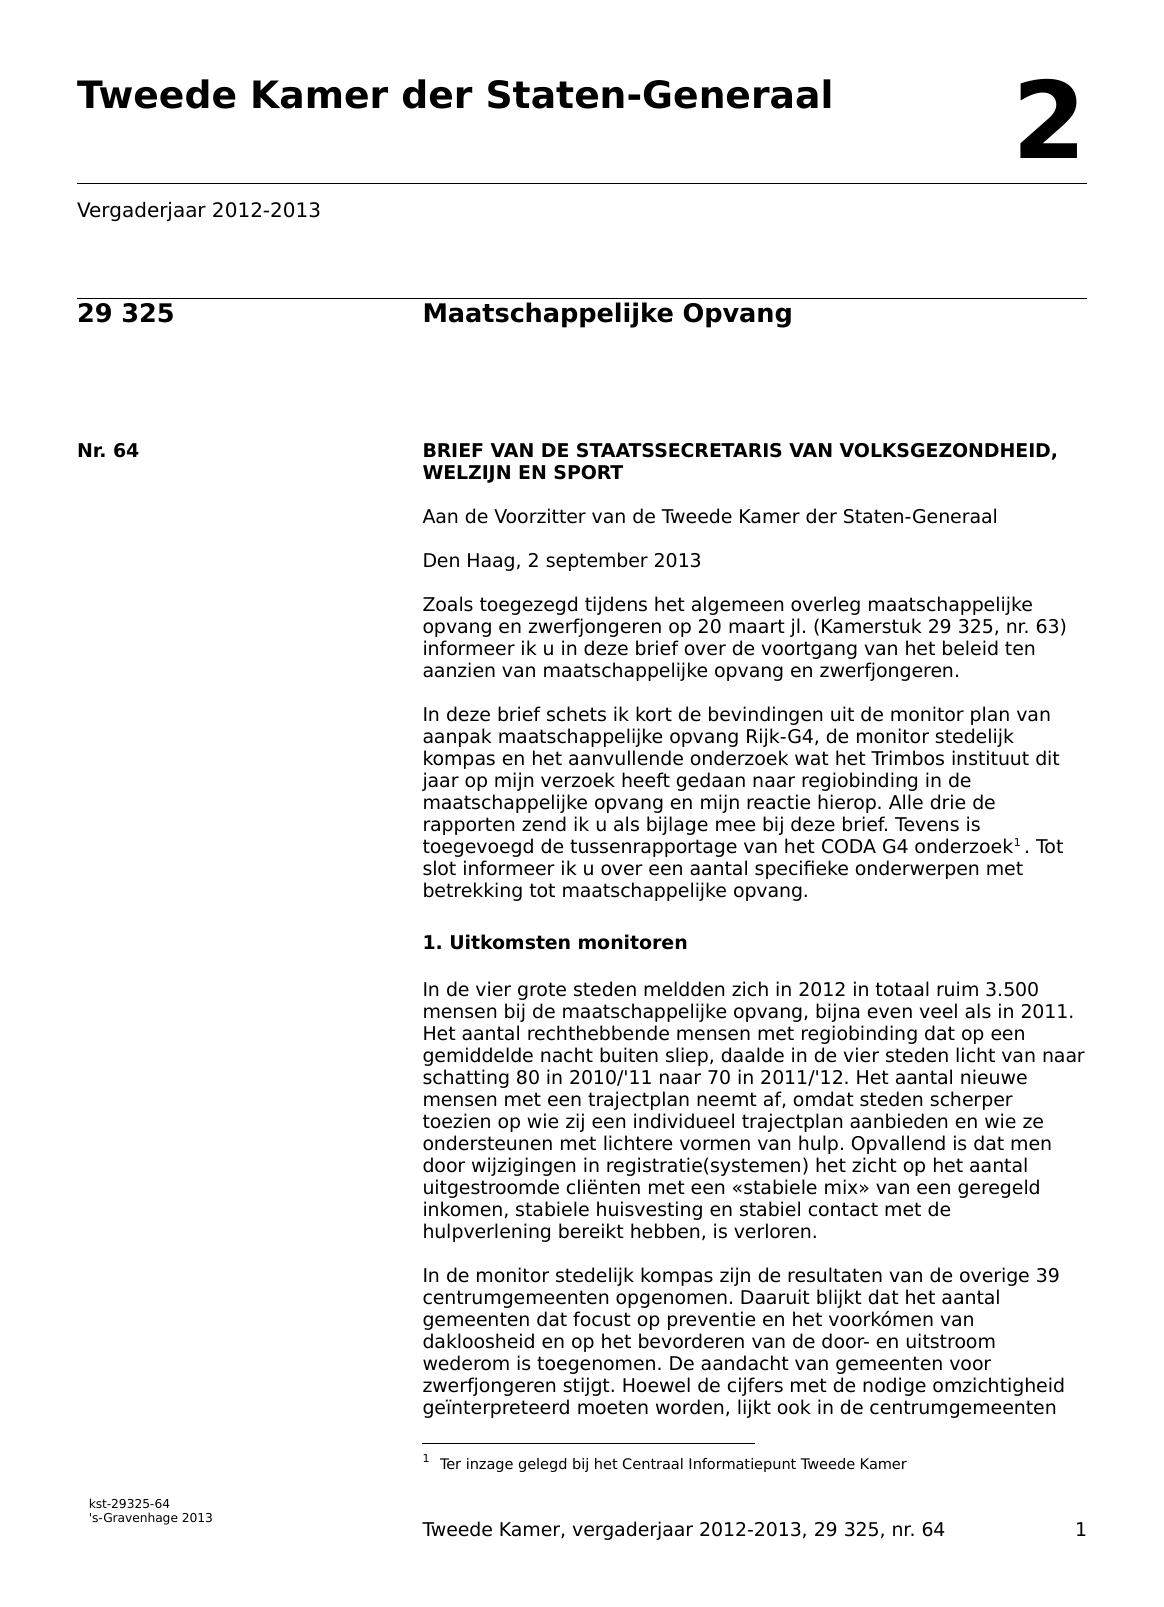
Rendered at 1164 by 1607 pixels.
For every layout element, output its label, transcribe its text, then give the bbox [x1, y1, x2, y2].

text 's-Gravenhage 2013 [88, 1511, 323, 1525]
subtitle 1. Uitkomsten monitoren [422, 932, 1087, 954]
subtitle 29 325 Maatschappelijke Opvang [77, 299, 1087, 329]
text In de monitor stedelijk kompas zijn de resultaten van de overige 39 centrumgemeenten opgenomen. Daaruit blijkt dat het aantal gemeenten dat focust op preventie en het voorkómen van dakloosheid en op het bevorderen van de door- en uitstroom wederom is toegenomen. De aandacht van gemeenten voor zwerfjongeren stijgt. Hoewel de cijfers met de nodige omzichtigheid geïnterpreteerd moeten worden, lijkt ook in de centrumgemeenten [422, 1265, 1087, 1419]
text Aan de Voorzitter van de Tweede Kamer der Staten-Generaal [422, 506, 1087, 528]
text kst-29325-64 [88, 1497, 323, 1511]
text Den Haag, 2 september 2013 [422, 550, 1087, 572]
subtitle Nr. 64 BRIEF VAN DE STAATSSECRETARIS VAN VOLKSGEZONDHEID, WELZIJN EN SPORT [77, 440, 1087, 484]
table_header 2 [886, 59, 1087, 183]
text In deze brief schets ik kort de bevindingen uit de monitor plan van aanpak maatschappelijke opvang Rijk-G4, de monitor stedelijk kompas en het aanvullende onderzoek wat het Trimbos instituut dit jaar op mijn verzoek heeft gedaan naar regiobinding in de maatschappelijke opvang en mijn reactie hierop. Alle drie de rapporten zend ik u als bijlage mee bij deze brief. Tevens is toegevoegd de tussenrapportage van het CODA G4 onderzoek. Tot slot informeer ik u over een aantal specifieke onderwerpen met betrekking tot maatschappelijke opvang. [422, 704, 1087, 902]
text Zoals toegezegd tijdens het algemeen overleg maatschappelijke opvang en zwerfjongeren op 20 maart jl. (Kamerstuk 29 325, nr. 63) informeer ik u in deze brief over de voortgang van het beleid ten aanzien van maatschappelijke opvang en zwerfjongeren. [422, 594, 1087, 682]
text Ter inzage gelegd bij het Centraal Informatiepunt Tweede Kamer [422, 1452, 1087, 1474]
table_header Tweede Kamer der Staten-Generaal [77, 59, 886, 183]
text In de vier grote steden meldden zich in 2012 in totaal ruim 3.500 mensen bij de maatschappelijke opvang, bijna even veel als in 2011. Het aantal rechthebbende mensen met regiobinding dat op een gemiddelde nacht buiten sliep, daalde in de vier steden licht van naar schatting 80 in 2010/'11 naar 70 in 2011/'12. Het aantal nieuwe mensen met een trajectplan neemt af, omdat steden scherper toezien op wie zij een individueel trajectplan aanbieden en wie ze ondersteunen met lichtere vormen van hulp. Opvallend is dat men door wijzigingen in registratie(systemen) het zicht op het aantal uitgestroomde cliënten met een «stabiele mix» van een geregeld inkomen, stabiele huisvesting en stabiel contact met de hulpverlening bereikt hebben, is verloren. [422, 979, 1087, 1243]
table_cell Vergaderjaar 2012-2013 [77, 184, 1087, 298]
